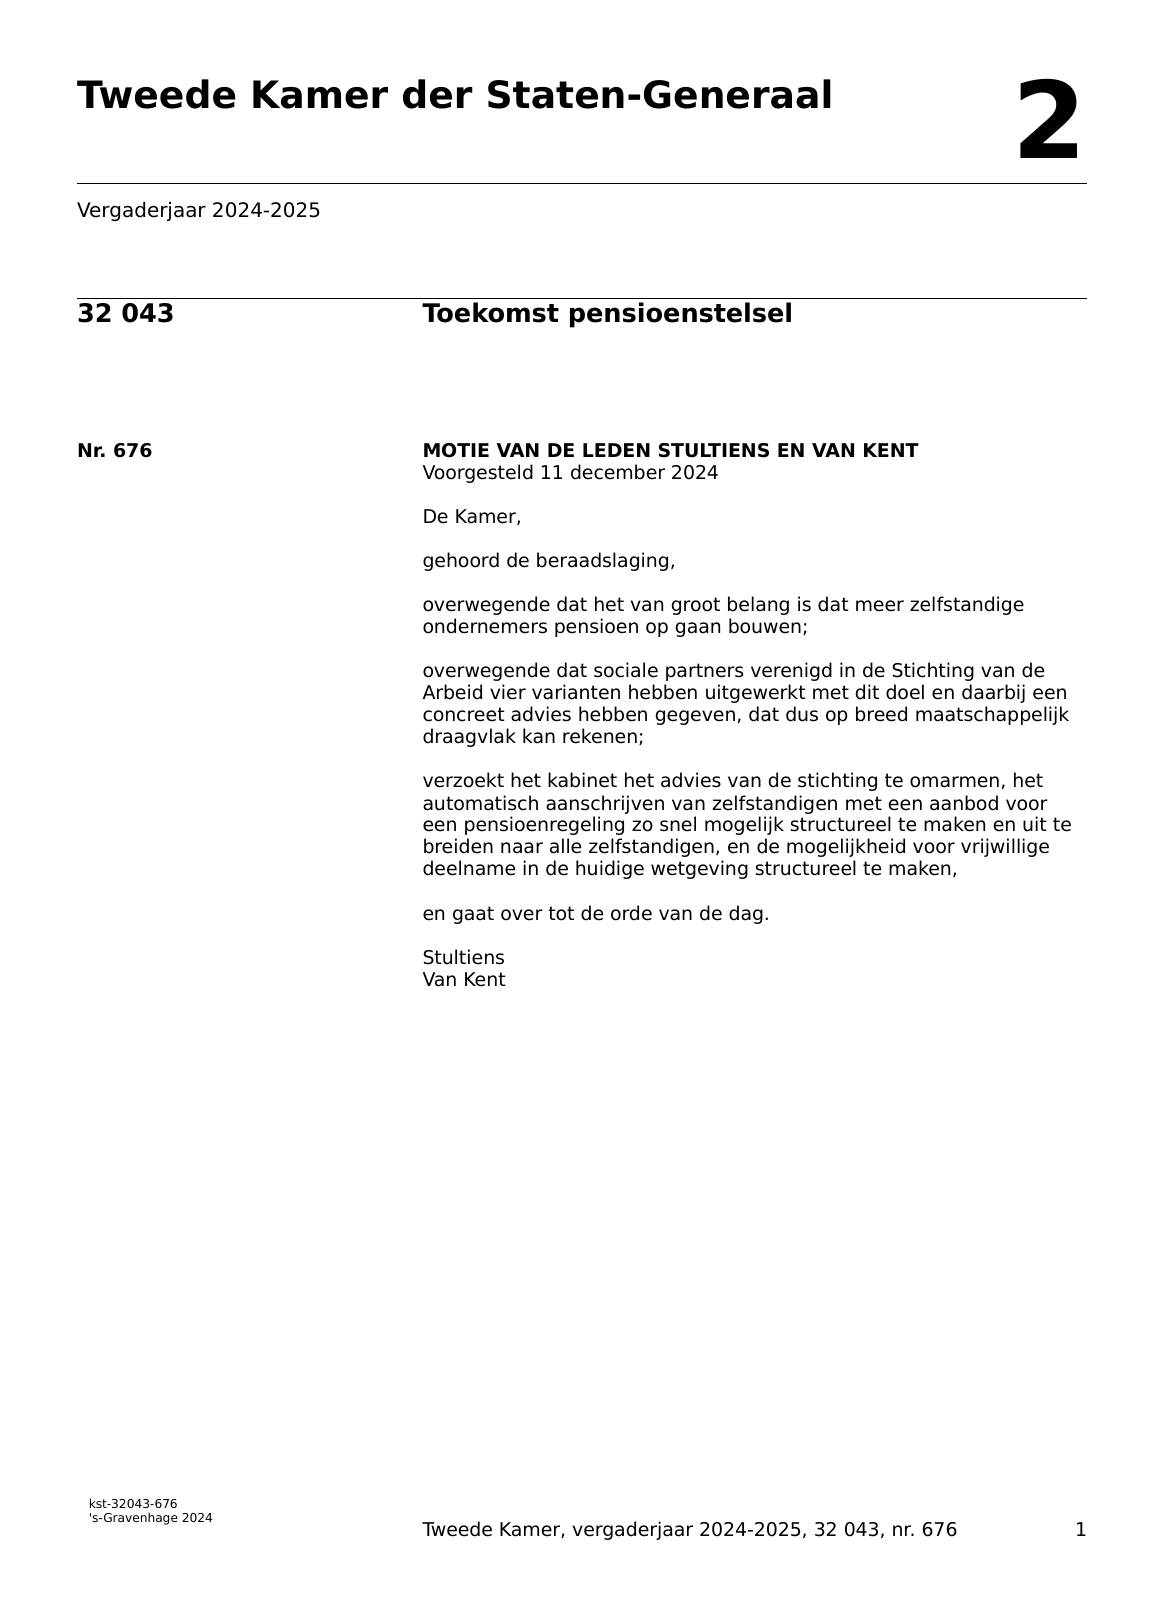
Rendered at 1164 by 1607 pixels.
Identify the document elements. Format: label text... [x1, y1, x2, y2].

table_cell Vergaderjaar 2024-2025 [77, 184, 1087, 298]
text Stultiens [422, 947, 1087, 969]
subtitle 32 043 Toekomst pensioenstelsel [77, 299, 1087, 329]
table_header Tweede Kamer der Staten-Generaal [77, 59, 886, 183]
text overwegende dat sociale partners verenigd in de Stichting van de Arbeid vier varianten hebben uitgewerkt met dit doel en daarbij een concreet advies hebben gegeven, dat dus op breed maatschappelijk draagvlak kan rekenen; [422, 660, 1087, 748]
text gehoord de beraadslaging, [422, 550, 1087, 572]
text Van Kent [422, 969, 1087, 991]
subtitle Nr. 676 MOTIE VAN DE LEDEN STULTIENS EN VAN KENT [77, 440, 1087, 462]
text overwegende dat het van groot belang is dat meer zelfstandige ondernemers pensioen op gaan bouwen; [422, 594, 1087, 638]
text 's-Gravenhage 2024 [88, 1511, 323, 1525]
text kst-32043-676 [88, 1497, 323, 1511]
text verzoekt het kabinet het advies van de stichting te omarmen, het automatisch aanschrijven van zelfstandigen met een aanbod voor een pensioenregeling zo snel mogelijk structureel te maken en uit te breiden naar alle zelfstandigen, en de mogelijkheid voor vrijwillige deelname in de huidige wetgeving structureel te maken, [422, 770, 1087, 880]
text Voorgesteld 11 december 2024 [422, 462, 1087, 484]
text en gaat over tot de orde van de dag. [422, 902, 1087, 924]
text De Kamer, [422, 506, 1087, 528]
table_header 2 [886, 59, 1087, 183]
